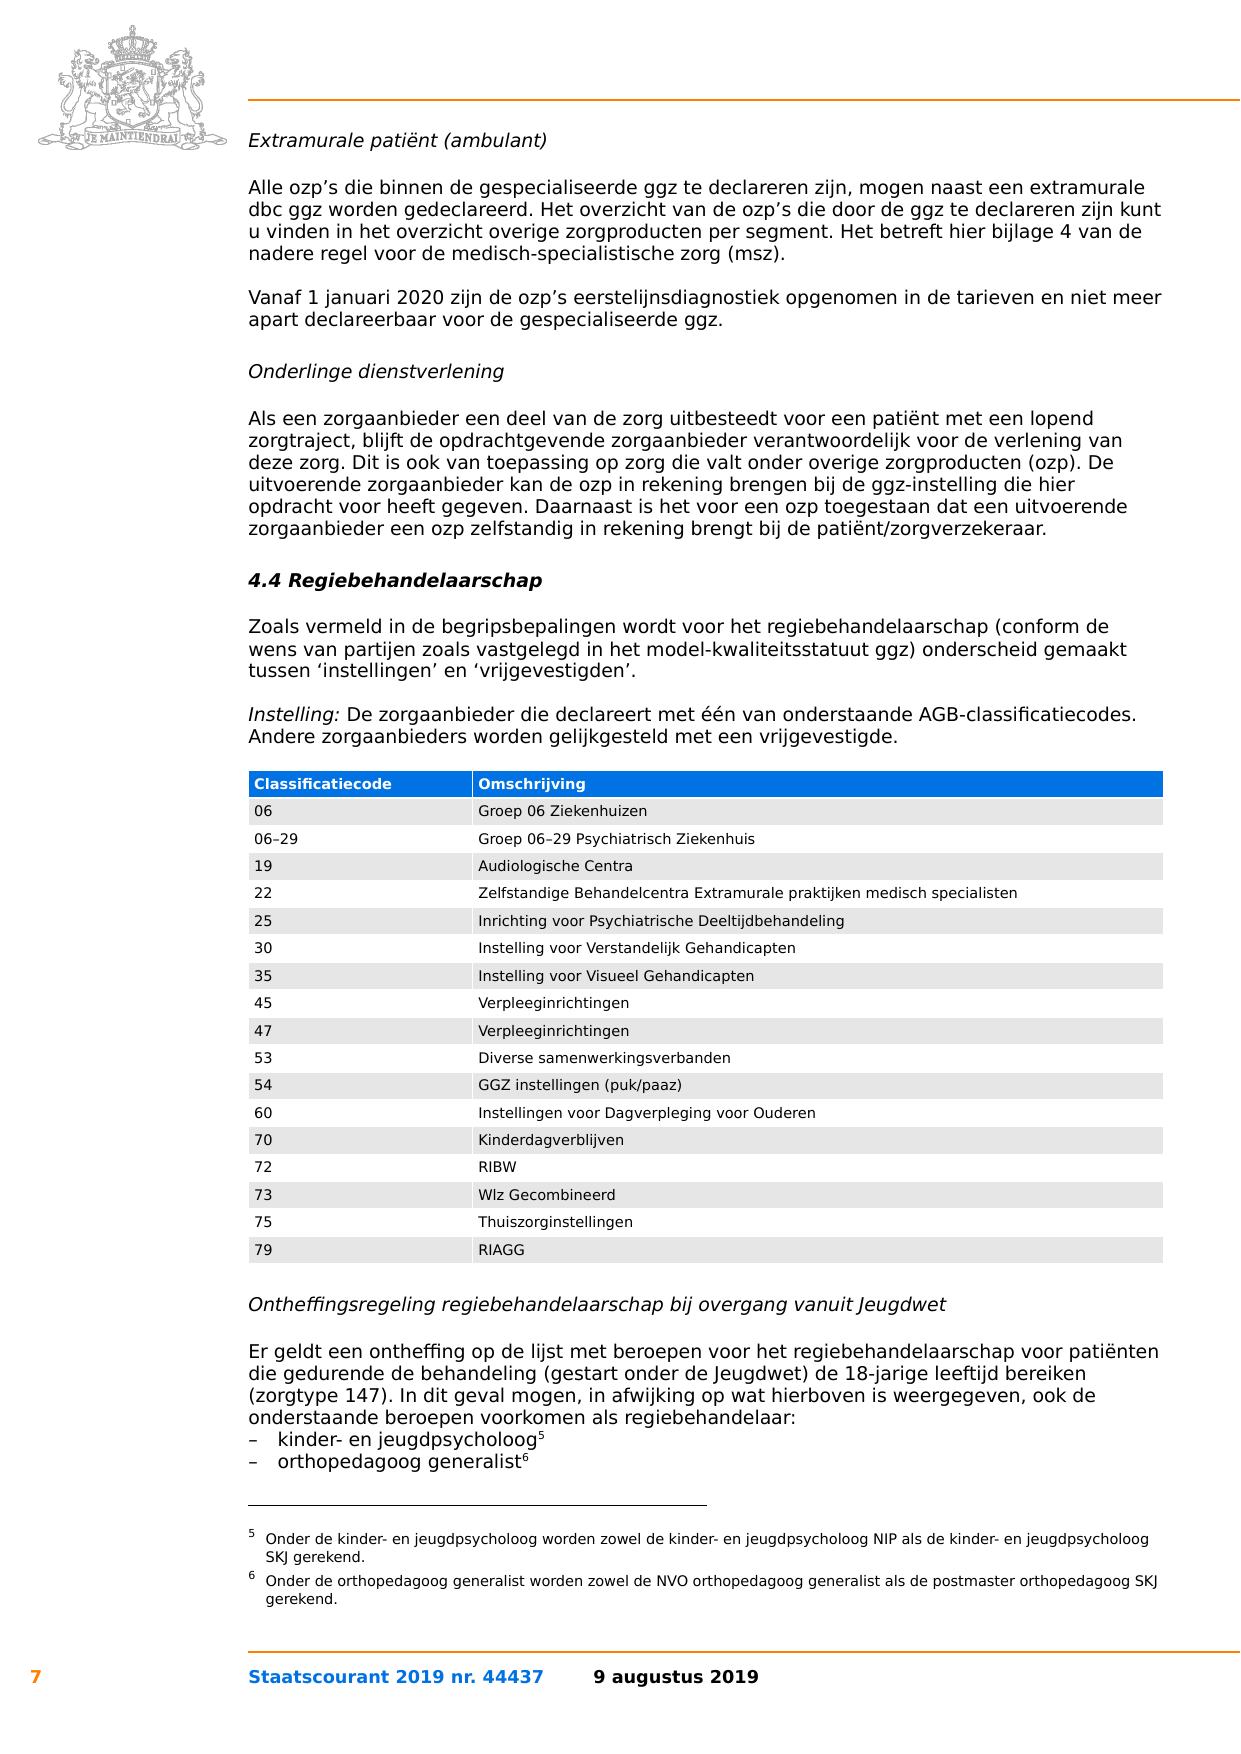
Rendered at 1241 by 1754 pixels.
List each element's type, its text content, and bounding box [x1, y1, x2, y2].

table_cell Groep 06 Ziekenhuizen [473, 799, 1163, 825]
text Alle ozp’s die binnen de gespecialiseerde ggz te declareren zijn, mogen naast een extramurale dbc ggz worden gedeclareerd. Het overzicht van de ozp’s die door de ggz te declareren zijn kunt u vinden in het overzicht overige zorgproducten per segment. Het betreft hier bijlage 4 van de nadere regel voor de medisch-specialistische zorg (msz). [248, 177, 1163, 265]
table_cell Verpleeginrichtingen [473, 990, 1163, 1017]
table_cell Wlz Gecombineerd [473, 1182, 1163, 1208]
table_cell Diverse samenwerkingsverbanden [473, 1045, 1163, 1071]
table_cell 35 [249, 963, 472, 989]
table_cell Verpleeginrichtingen [473, 1018, 1163, 1044]
text Instelling: De zorgaanbieder die declareert met één van onderstaande AGB-classificatiecodes. Andere zorgaanbieders worden gelijkgesteld met een vrijgevestigde. [248, 704, 1163, 748]
table_cell 79 [249, 1237, 472, 1263]
text Onder de kinder- en jeugdpsycholoog worden zowel de kinder- en jeugdpsycholoog NIP als de kinder- en jeugdpsycholoog SKJ gerekend. [248, 1527, 1163, 1566]
table_cell Inrichting voor Psychiatrische Deeltijdbehandeling [473, 908, 1163, 934]
table_cell 75 [249, 1210, 472, 1236]
table_cell Instellingen voor Dagverpleging voor Ouderen [473, 1100, 1163, 1126]
table_cell Instelling voor Verstandelijk Gehandicapten [473, 936, 1163, 962]
picture [38, 25, 227, 150]
table_cell 47 [249, 1018, 472, 1044]
table_cell GGZ instellingen (puk/paaz) [473, 1073, 1163, 1099]
text – kinder- en jeugdpsycholoog [248, 1429, 1163, 1451]
text Vanaf 1 januari 2020 zijn de ozp’s eerstelijnsdiagnostiek opgenomen in de tarieven en niet meer apart declareerbaar voor de gespecialiseerde ggz. [248, 287, 1163, 331]
table_cell RIAGG [473, 1237, 1163, 1263]
table_cell 45 [249, 990, 472, 1017]
table_cell 60 [249, 1100, 472, 1126]
table_cell 06–29 [249, 826, 472, 852]
table_cell Zelfstandige Behandelcentra Extramurale praktijken medisch specialisten [473, 881, 1163, 907]
text Onder de orthopedagoog generalist worden zowel de NVO orthopedagoog generalist als de postmaster orthopedagoog SKJ gerekend. [248, 1569, 1163, 1608]
table_cell 73 [249, 1182, 472, 1208]
table_cell 30 [249, 936, 472, 962]
text – orthopedagoog generalist [248, 1451, 1163, 1473]
table_cell Kinderdagverblijven [473, 1127, 1163, 1154]
subtitle Onderlinge dienstverlening [248, 361, 1163, 383]
table_cell 54 [249, 1073, 472, 1099]
text Als een zorgaanbieder een deel van de zorg uitbesteedt voor een patiënt met een lopend zorgtraject, blijft de opdrachtgevende zorgaanbieder verantwoordelijk voor de verlening van deze zorg. Dit is ook van toepassing op zorg die valt onder overige zorgproducten (ozp). De uitvoerende zorgaanbieder kan de ozp in rekening brengen bij de ggz-instelling die hier opdracht voor heeft gegeven. Daarnaast is het voor een ozp toegestaan dat een uitvoerende zorgaanbieder een ozp zelfstandig in rekening brengt bij de patiënt/zorgverzekeraar. [248, 408, 1163, 539]
table_cell 19 [249, 853, 472, 880]
table_cell Groep 06–29 Psychiatrisch Ziekenhuis [473, 826, 1163, 852]
subtitle Ontheffingsregeling regiebehandelaarschap bij overgang vanuit Jeugdwet [248, 1294, 1163, 1316]
table_cell 06 [249, 799, 472, 825]
subtitle Extramurale patiënt (ambulant) [248, 130, 1163, 152]
text Er geldt een ontheffing op de lijst met beroepen voor het regiebehandelaarschap voor patiënten die gedurende de behandeling (gestart onder de Jeugdwet) de 18-jarige leeftijd bereiken (zorgtype 147). In dit geval mogen, in afwijking op wat hierboven is weergegeven, ook de onderstaande beroepen voorkomen als regiebehandelaar: [248, 1341, 1163, 1429]
table_cell Audiologische Centra [473, 853, 1163, 880]
table_header Omschrijving [473, 771, 1163, 797]
table_cell RIBW [473, 1155, 1163, 1181]
table_cell Thuiszorginstellingen [473, 1210, 1163, 1236]
text Zoals vermeld in de begripsbepalingen wordt voor het regiebehandelaarschap (conform de wens van partijen zoals vastgelegd in het model-kwaliteitsstatuut ggz) onderscheid gemaakt tussen ‘instellingen’ en ‘vrijgevestigden’. [248, 616, 1163, 682]
table_cell 72 [249, 1155, 472, 1181]
table_cell 25 [249, 908, 472, 934]
table_cell Instelling voor Visueel Gehandicapten [473, 963, 1163, 989]
table_cell 22 [249, 881, 472, 907]
table_cell 70 [249, 1127, 472, 1154]
table_header Classificatiecode [249, 771, 472, 797]
table_cell 53 [249, 1045, 472, 1071]
subtitle 4.4 Regiebehandelaarschap [248, 569, 1163, 591]
